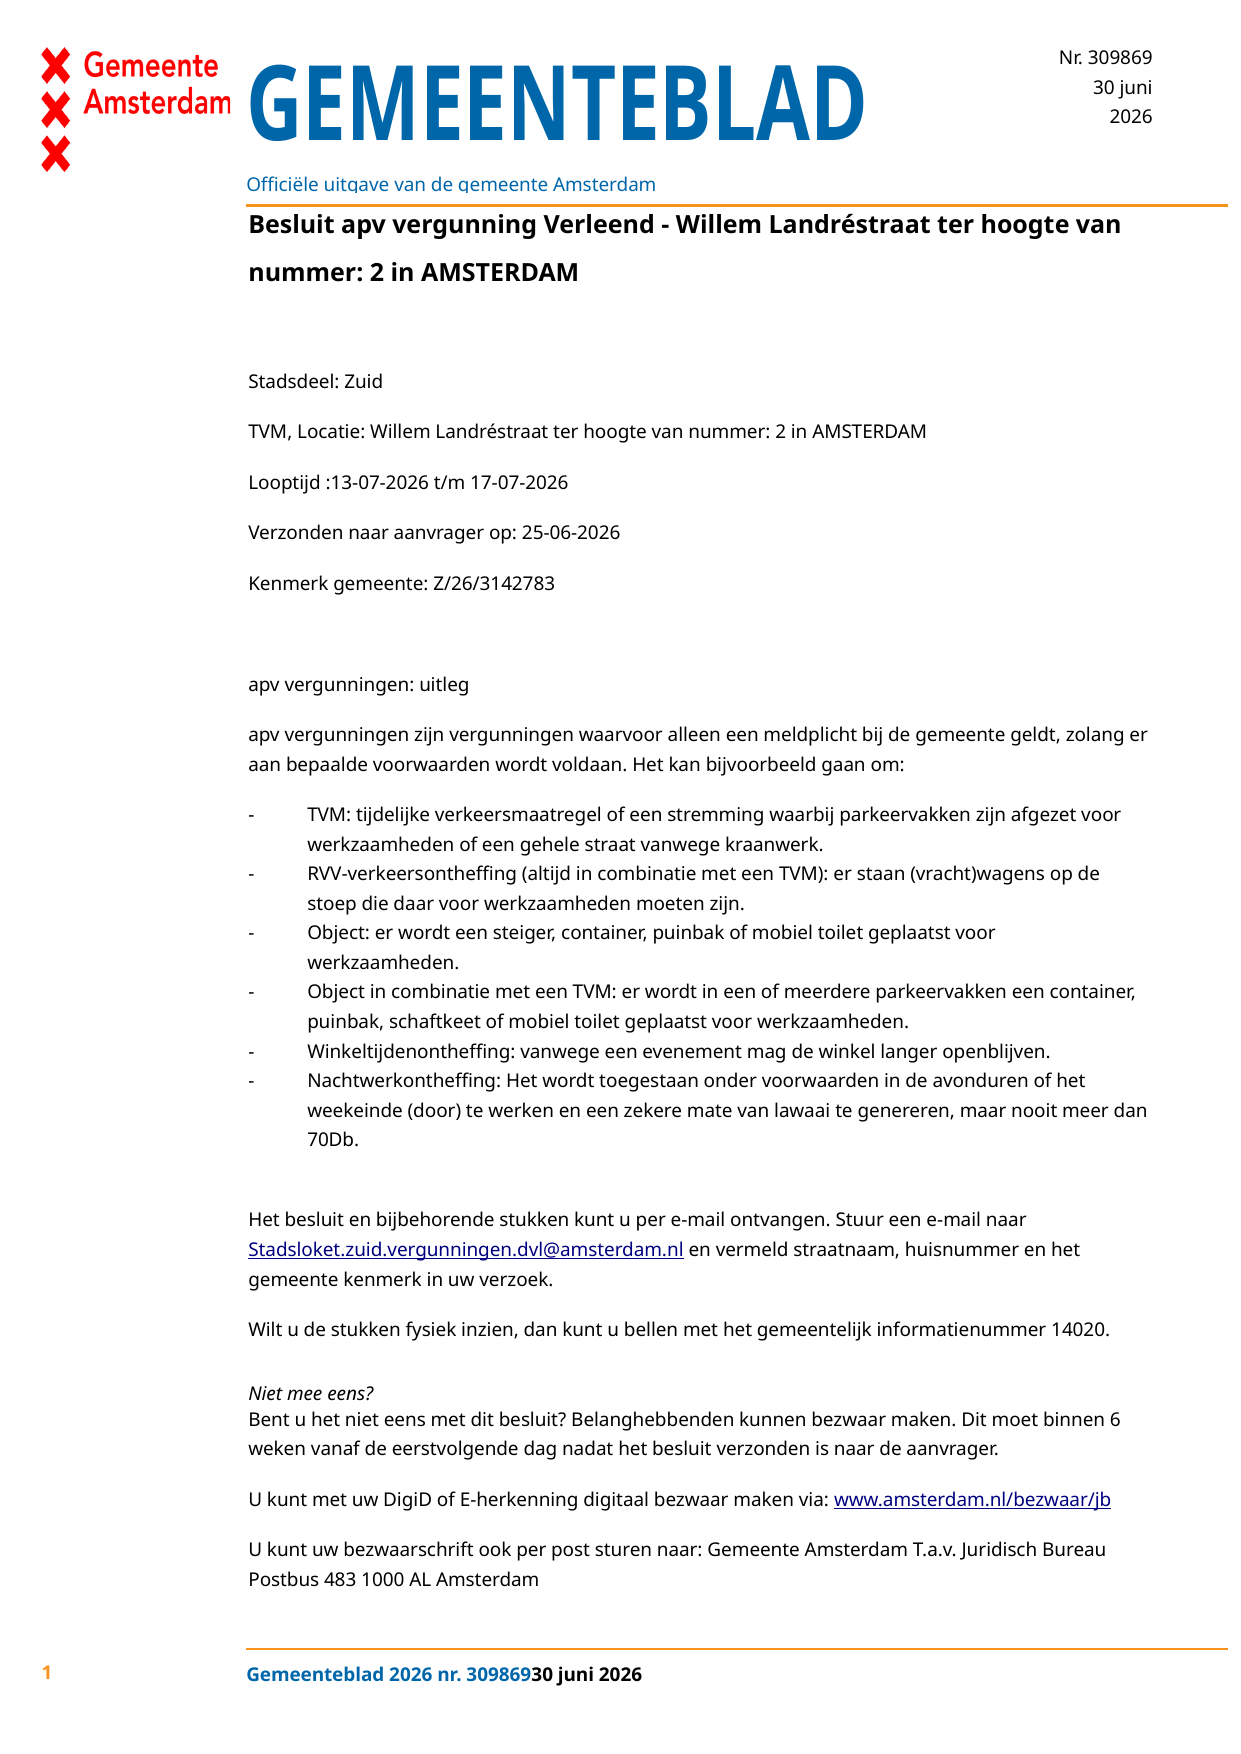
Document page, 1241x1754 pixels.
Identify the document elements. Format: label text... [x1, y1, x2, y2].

text apv vergunningen zijn vergunningen waarvoor alleen een meldplicht bij de gemeente geldt, zolang er aan bepaalde voorwaarden wordt voldaan. Het kan bijvoorbeeld gaan om: [248, 721, 1152, 777]
text Besluit apv vergunning Verleend - Willem Landréstraat ter hoogte van nummer: 2 in AMSTERDAM [248, 207, 1152, 288]
text U kunt met uw DigiD of E-herkenning digitaal bezwaar maken via: www.amsterdam.nl/bezwaar/jb [248, 1486, 1152, 1512]
text Niet mee eens? [248, 1380, 1152, 1406]
text Stadsdeel: Zuid [248, 368, 1152, 394]
text Verzonden naar aanvrager op: 25-06-2026 [248, 519, 1152, 545]
list Winkeltijdenontheffing: vanwege een evenement mag de winkel langer openblijven. [248, 1038, 1152, 1064]
picture [41, 47, 231, 172]
text Bent u het niet eens met dit besluit? Belanghebbenden kunnen bezwaar maken. Dit moet binnen 6 weken vanaf de eerstvolgende dag nadat het besluit verzonden is naar de aanvrager. [248, 1406, 1152, 1461]
text Het besluit en bijbehorende stukken kunt u per e-mail ontvangen. Stuur een e-mail naar Stadsloket.zuid.vergunningen.dvl@amsterdam.nl en vermeld straatnaam, huisnummer en het gemeente kenmerk in uw verzoek. [248, 1207, 1152, 1292]
text Looptijd :13-07-2026 t/m 17-07-2026 [248, 469, 1152, 495]
text apv vergunningen: uitleg [248, 671, 1152, 697]
list TVM: tijdelijke verkeersmaatregel of een stremming waarbij parkeervakken zijn afgezet voor werkzaamheden of een gehele straat vanwege kraanwerk. [248, 801, 1152, 857]
text TVM, Locatie: Willem Landréstraat ter hoogte van nummer: 2 in AMSTERDAM [248, 419, 1152, 444]
text U kunt uw bezwaarschrift ook per post sturen naar: Gemeente Amsterdam T.a.v. Juridisch Bureau Postbus 483 1000 AL Amsterdam [248, 1536, 1152, 1592]
list Object in combinatie met een TVM: er wordt in een of meerdere parkeervakken een container, puinbak, schaftkeet of mobiel toilet geplaatst voor werkzaamheden. [248, 979, 1152, 1034]
list Object: er wordt een steiger, container, puinbak of mobiel toilet geplaatst voor werkzaamheden. [248, 919, 1152, 975]
text Kenmerk gemeente: Z/26/3142783 [248, 570, 1152, 596]
list Nachtwerkontheffing: Het wordt toegestaan onder voorwaarden in de avonduren of het weekeinde (door) te werken en een zekere mate van lawaai te genereren, maar nooit meer dan 70Db. [248, 1067, 1152, 1152]
text Wilt u de stukken fysiek inzien, dan kunt u bellen met het gemeentelijk informatienummer 14020. [248, 1316, 1152, 1342]
list RVV-verkeersontheffing (altijd in combinatie met een TVM): er staan (vracht)wagens op de stoep die daar voor werkzaamheden moeten zijn. [248, 860, 1152, 916]
